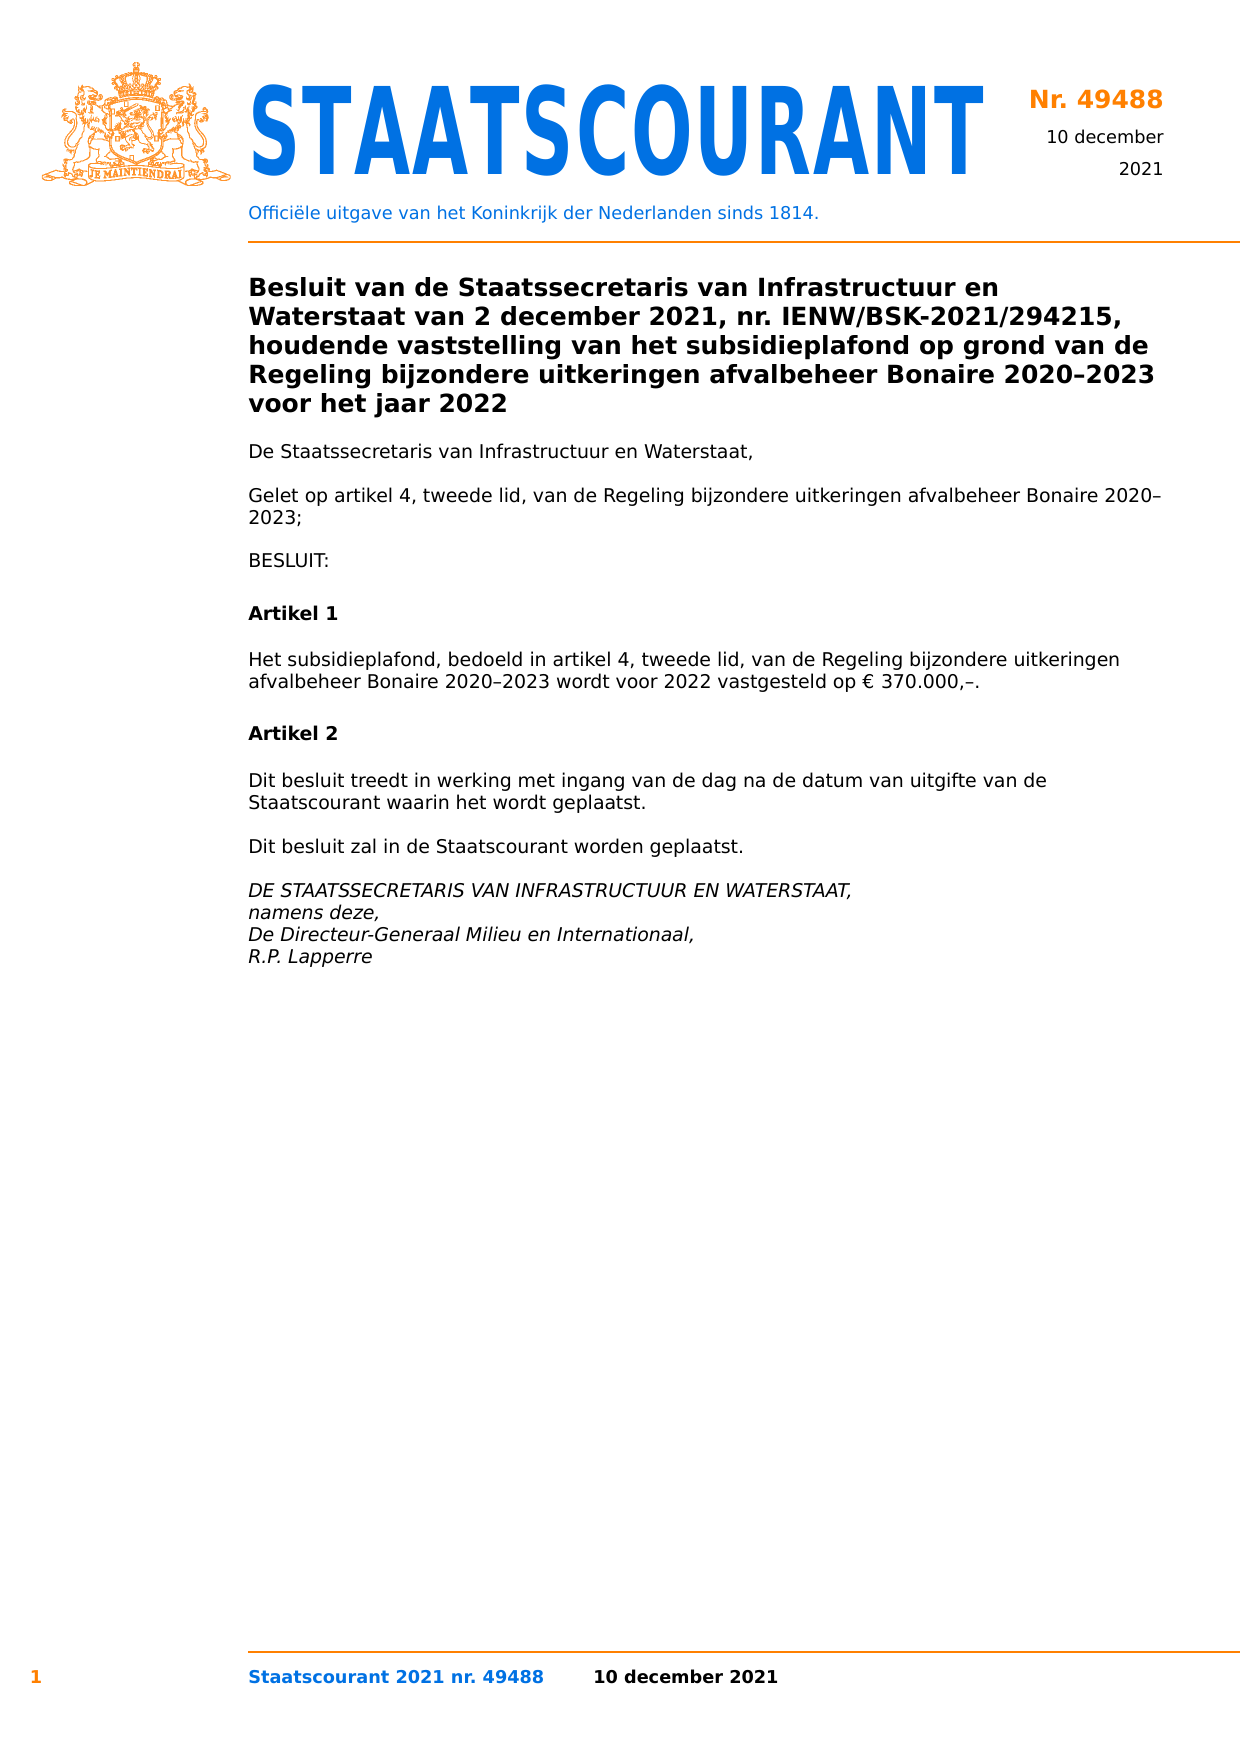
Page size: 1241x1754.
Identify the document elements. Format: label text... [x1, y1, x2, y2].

table_header STAATSCOURANT [248, 62, 998, 203]
text BESLUIT: [248, 550, 1163, 572]
text Gelet op artikel 4, tweede lid, van de Regeling bijzondere uitkeringen afvalbeheer Bonaire 2020–2023; [248, 484, 1163, 528]
text Dit besluit treedt in werking met ingang van de dag na de datum van uitgifte van de Staatscourant waarin het wordt geplaatst. [248, 770, 1163, 814]
subtitle Besluit van de Staatssecretaris van Infrastructuur en Waterstaat van 2 december 2021, nr. IENW/BSK-2021/294215, houdende vaststelling van het subsidieplafond op grond van de Regeling bijzondere uitkeringen afvalbeheer Bonaire 2020–2023 voor het jaar 2022 [248, 273, 1163, 419]
text Het subsidieplafond, bedoeld in artikel 4, tweede lid, van de Regeling bijzondere uitkeringen afvalbeheer Bonaire 2020–2023 wordt voor 2022 vastgesteld op € 370.000,–. [248, 649, 1163, 693]
picture [41, 62, 231, 186]
subtitle Artikel 1 [248, 602, 1163, 624]
subtitle Artikel 2 [248, 723, 1163, 745]
table_cell 2021 [998, 153, 1240, 203]
text DE STAATSSECRETARIS VAN INFRASTRUCTUUR EN WATERSTAAT, namens deze, De Directeur-Generaal Milieu en Internationaal, R.P. Lapperre [248, 880, 1163, 968]
table_cell Officiële uitgave van het Koninkrijk der Nederlanden sinds 1814. [248, 203, 1240, 241]
table_header [25, 62, 248, 241]
text Dit besluit zal in de Staatscourant worden geplaatst. [248, 836, 1163, 858]
table_header Nr. 49488 [998, 62, 1240, 121]
table_cell 10 december [998, 121, 1240, 153]
text De Staatssecretaris van Infrastructuur en Waterstaat, [248, 441, 1163, 463]
